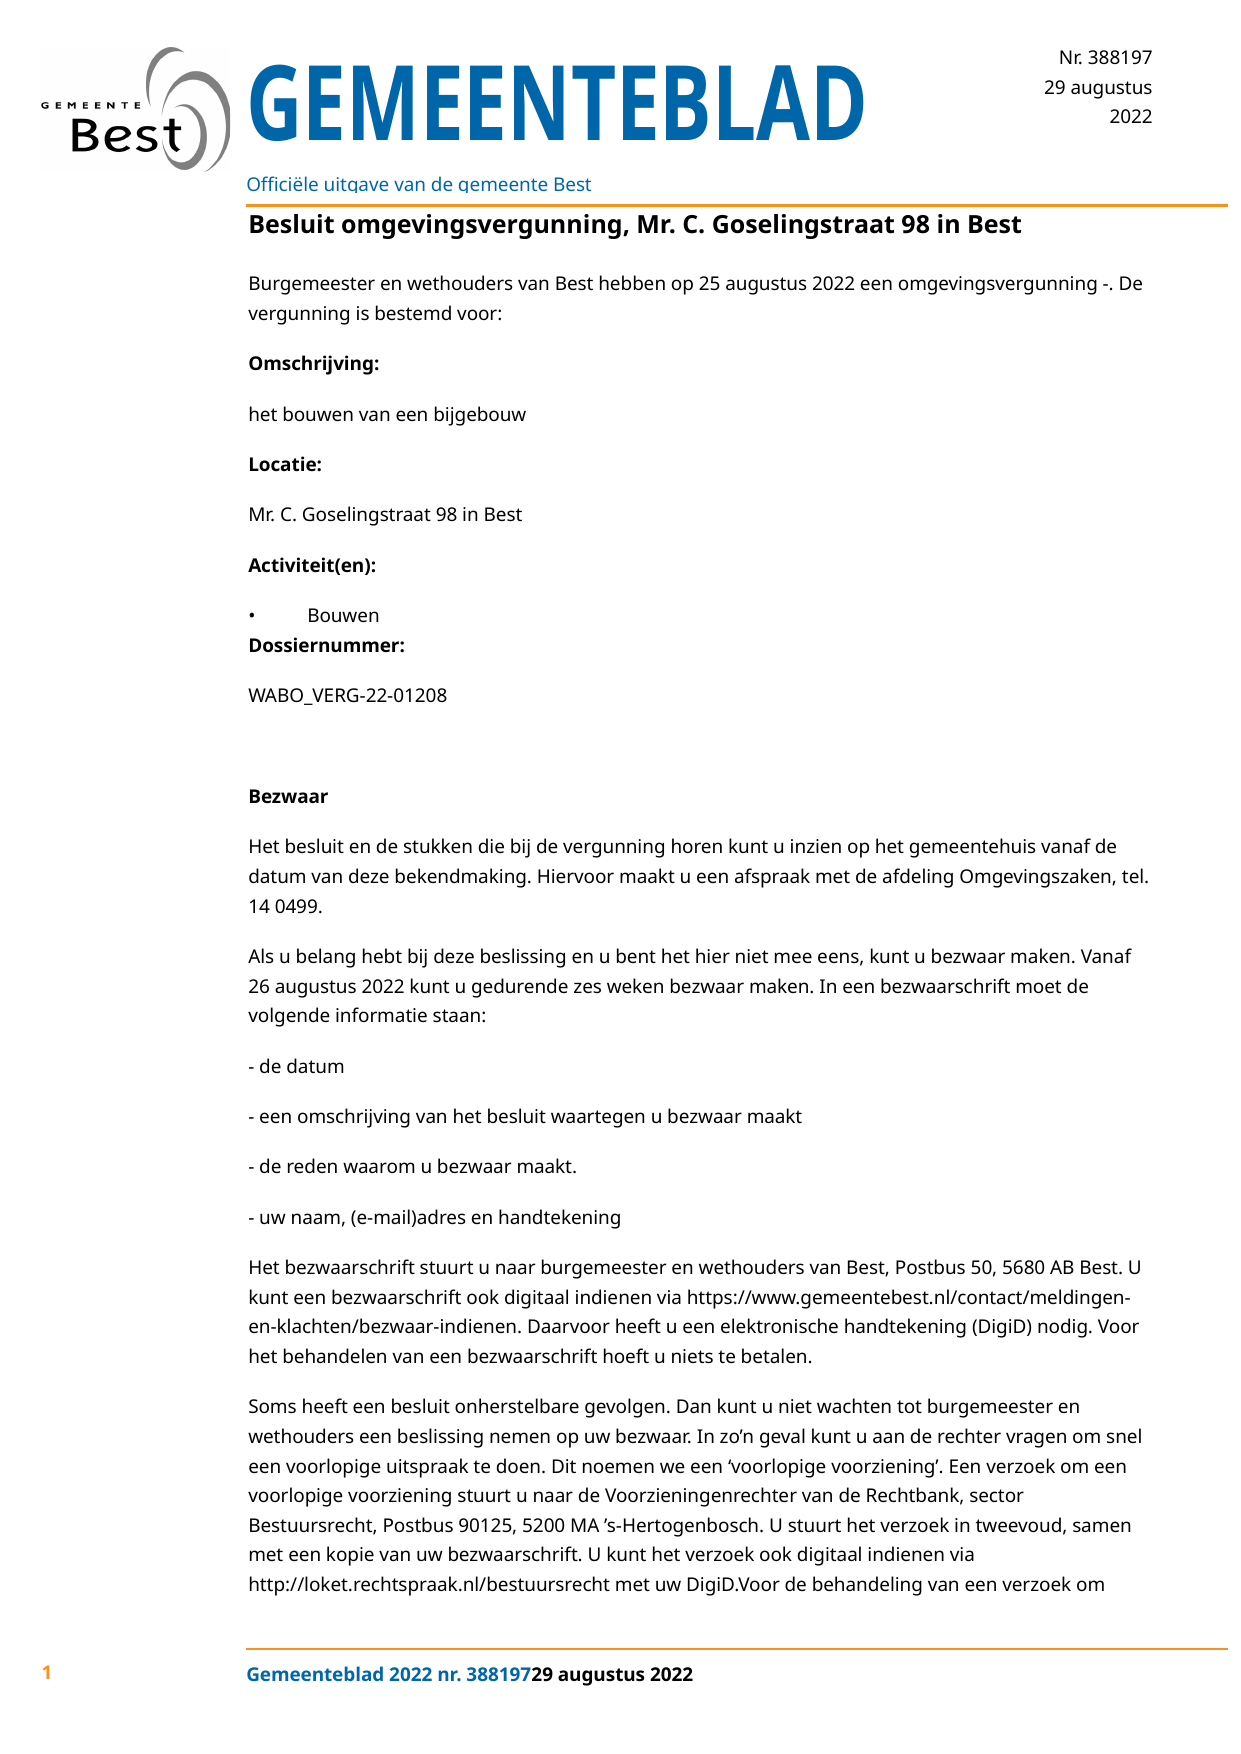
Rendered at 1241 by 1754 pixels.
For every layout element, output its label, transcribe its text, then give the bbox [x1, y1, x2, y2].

text - de datum [248, 1053, 1152, 1078]
text Besluit omgevingsvergunning, Mr. C. Goselingstraat 98 in Best [248, 207, 1152, 241]
picture [41, 47, 231, 172]
text Dossiernummer: [248, 632, 1152, 658]
text - de reden waarom u bezwaar maakt. [248, 1154, 1152, 1179]
text Soms heeft een besluit onherstelbare gevolgen. Dan kunt u niet wachten tot burgemeester en wethouders een beslissing nemen op uw bezwaar. In zo’n geval kunt u aan de rechter vragen om snel een voorlopige uitspraak te doen. Dit noemen we een ‘voorlopige voorziening’. Een verzoek om een voorlopige voorziening stuurt u naar de Voorzieningenrechter van de Rechtbank, sector Bestuursrecht, Postbus 90125, 5200 MA ’s-Hertogenbosch. U stuurt het verzoek in tweevoud, samen met een kopie van uw bezwaarschrift. U kunt het verzoek ook digitaal indienen via http://loket.rechtspraak.nl/bestuursrecht met uw DigiD.Voor de behandeling van een verzoek om [248, 1394, 1152, 1597]
text WABO_VERG-22-01208 [248, 682, 1152, 708]
list Bouwen [248, 602, 1152, 628]
text Bezwaar [248, 783, 1152, 809]
text Omschrijving: [248, 350, 1152, 376]
text Locatie: [248, 451, 1152, 477]
text Het besluit en de stukken die bij de vergunning horen kunt u inzien op het gemeentehuis vanaf de datum van deze bekendmaking. Hiervoor maakt u een afspraak met de afdeling Omgevingszaken, tel. 14 0499. [248, 834, 1152, 918]
text Mr. C. Goselingstraat 98 in Best [248, 502, 1152, 527]
text Het bezwaarschrift stuurt u naar burgemeester en wethouders van Best, Postbus 50, 5680 AB Best. U kunt een bezwaarschrift ook digitaal indienen via https://www.gemeentebest.nl/contact/meldingen-en-klachten/bezwaar-indienen. Daarvoor heeft u een elektronische handtekening (DigiD) nodig. Voor het behandelen van een bezwaarschrift hoeft u niets te betalen. [248, 1254, 1152, 1369]
text - een omschrijving van het besluit waartegen u bezwaar maakt [248, 1103, 1152, 1129]
text - uw naam, (e-mail)adres en handtekening [248, 1204, 1152, 1230]
text Activiteit(en): [248, 552, 1152, 578]
text het bouwen van een bijgebouw [248, 401, 1152, 426]
text Als u belang hebt bij deze beslissing en u bent het hier niet mee eens, kunt u bezwaar maken. Vanaf 26 augustus 2022 kunt u gedurende zes weken bezwaar maken. In een bezwaarschrift moet de volgende informatie staan: [248, 943, 1152, 1028]
text Burgemeester en wethouders van Best hebben op 25 augustus 2022 een omgevingsvergunning -. De vergunning is bestemd voor: [248, 270, 1152, 326]
